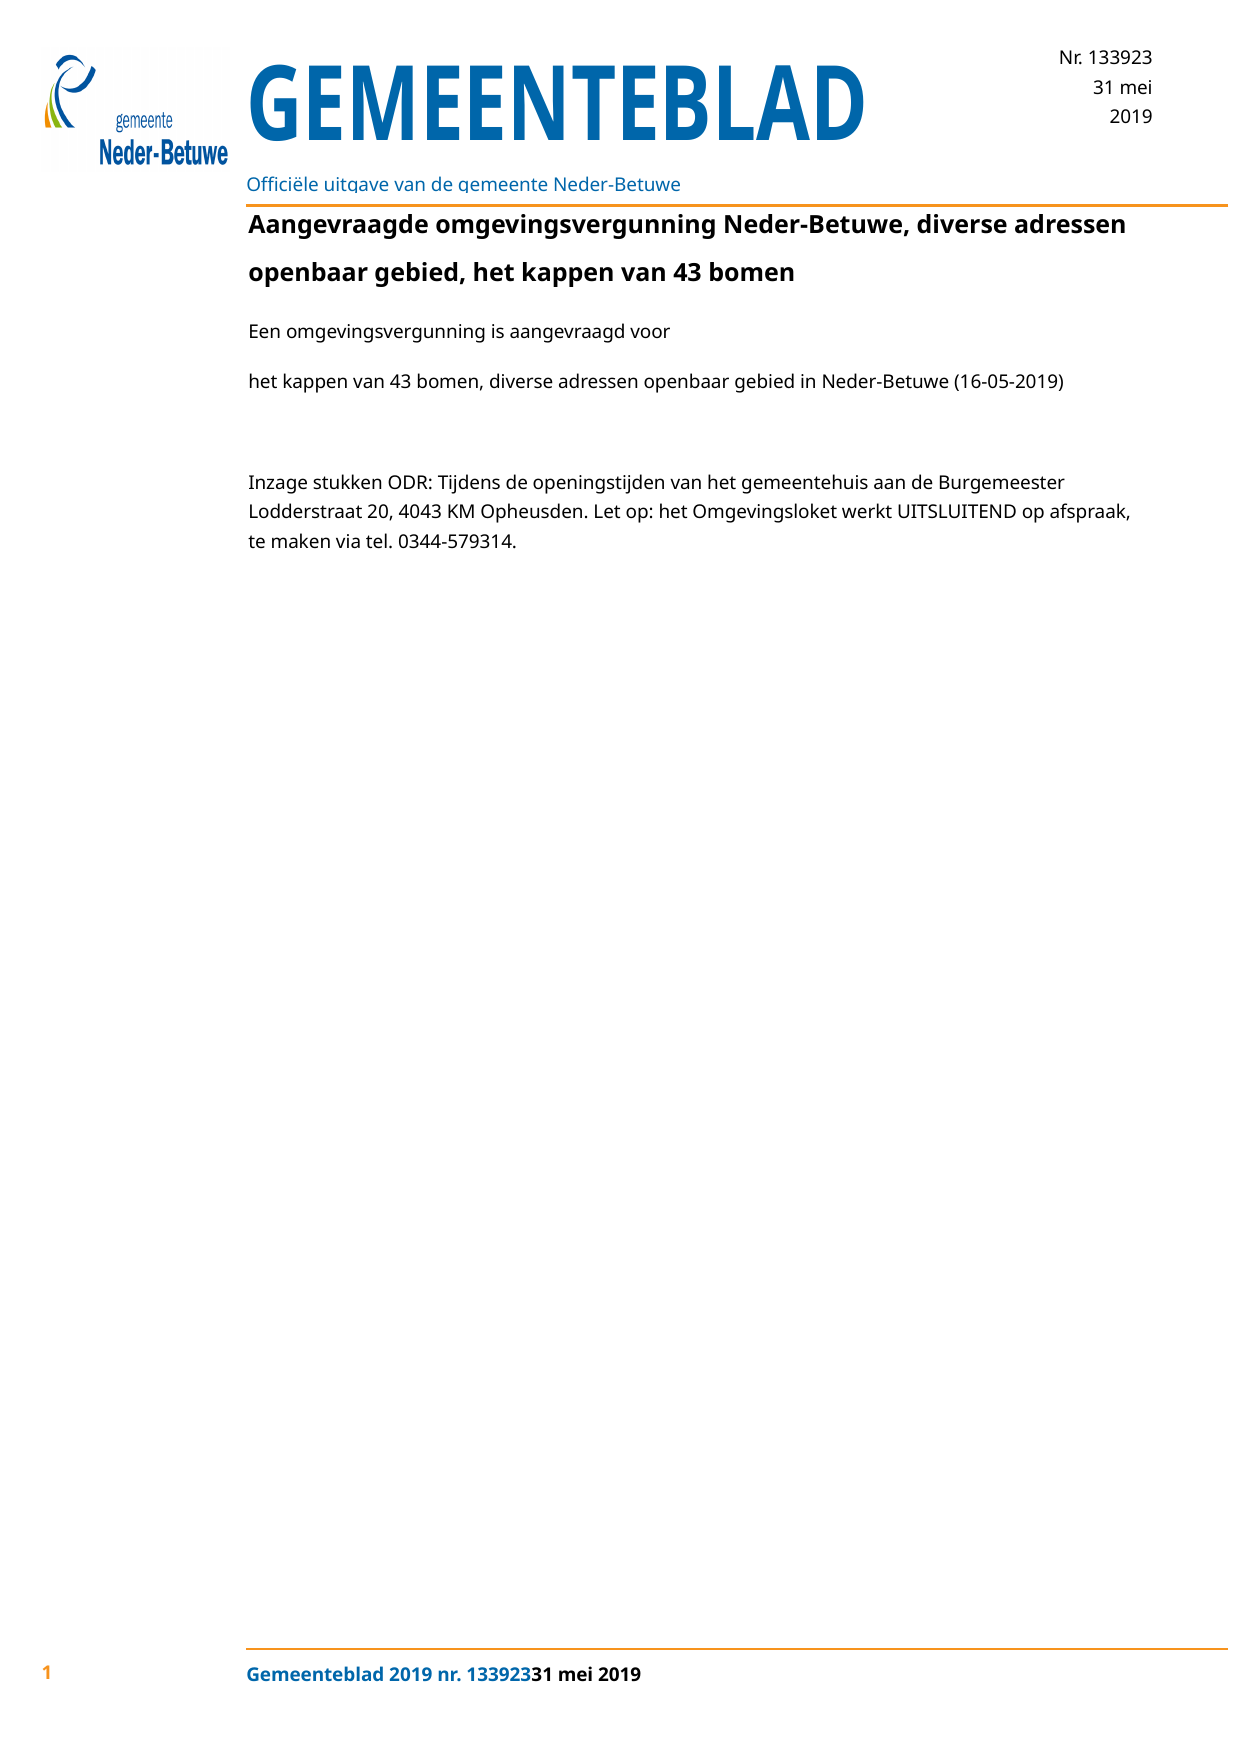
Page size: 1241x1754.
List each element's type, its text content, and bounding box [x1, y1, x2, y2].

picture [41, 47, 231, 172]
text Een omgevingsvergunning is aangevraagd voor [248, 318, 1152, 344]
text Inzage stukken ODR: Tijdens de openingstijden van het gemeentehuis aan de Burgemeester Lodderstraat 20, 4043 KM Opheusden. Let op: het Omgevingsloket werkt UITSLUITEND op afspraak, te maken via tel. 0344-579314. [248, 469, 1152, 554]
text Aangevraagde omgevingsvergunning Neder-Betuwe, diverse adressen openbaar gebied, het kappen van 43 bomen [248, 207, 1152, 288]
text het kappen van 43 bomen, diverse adressen openbaar gebied in Neder-Betuwe (16-05-2019) [248, 368, 1152, 394]
